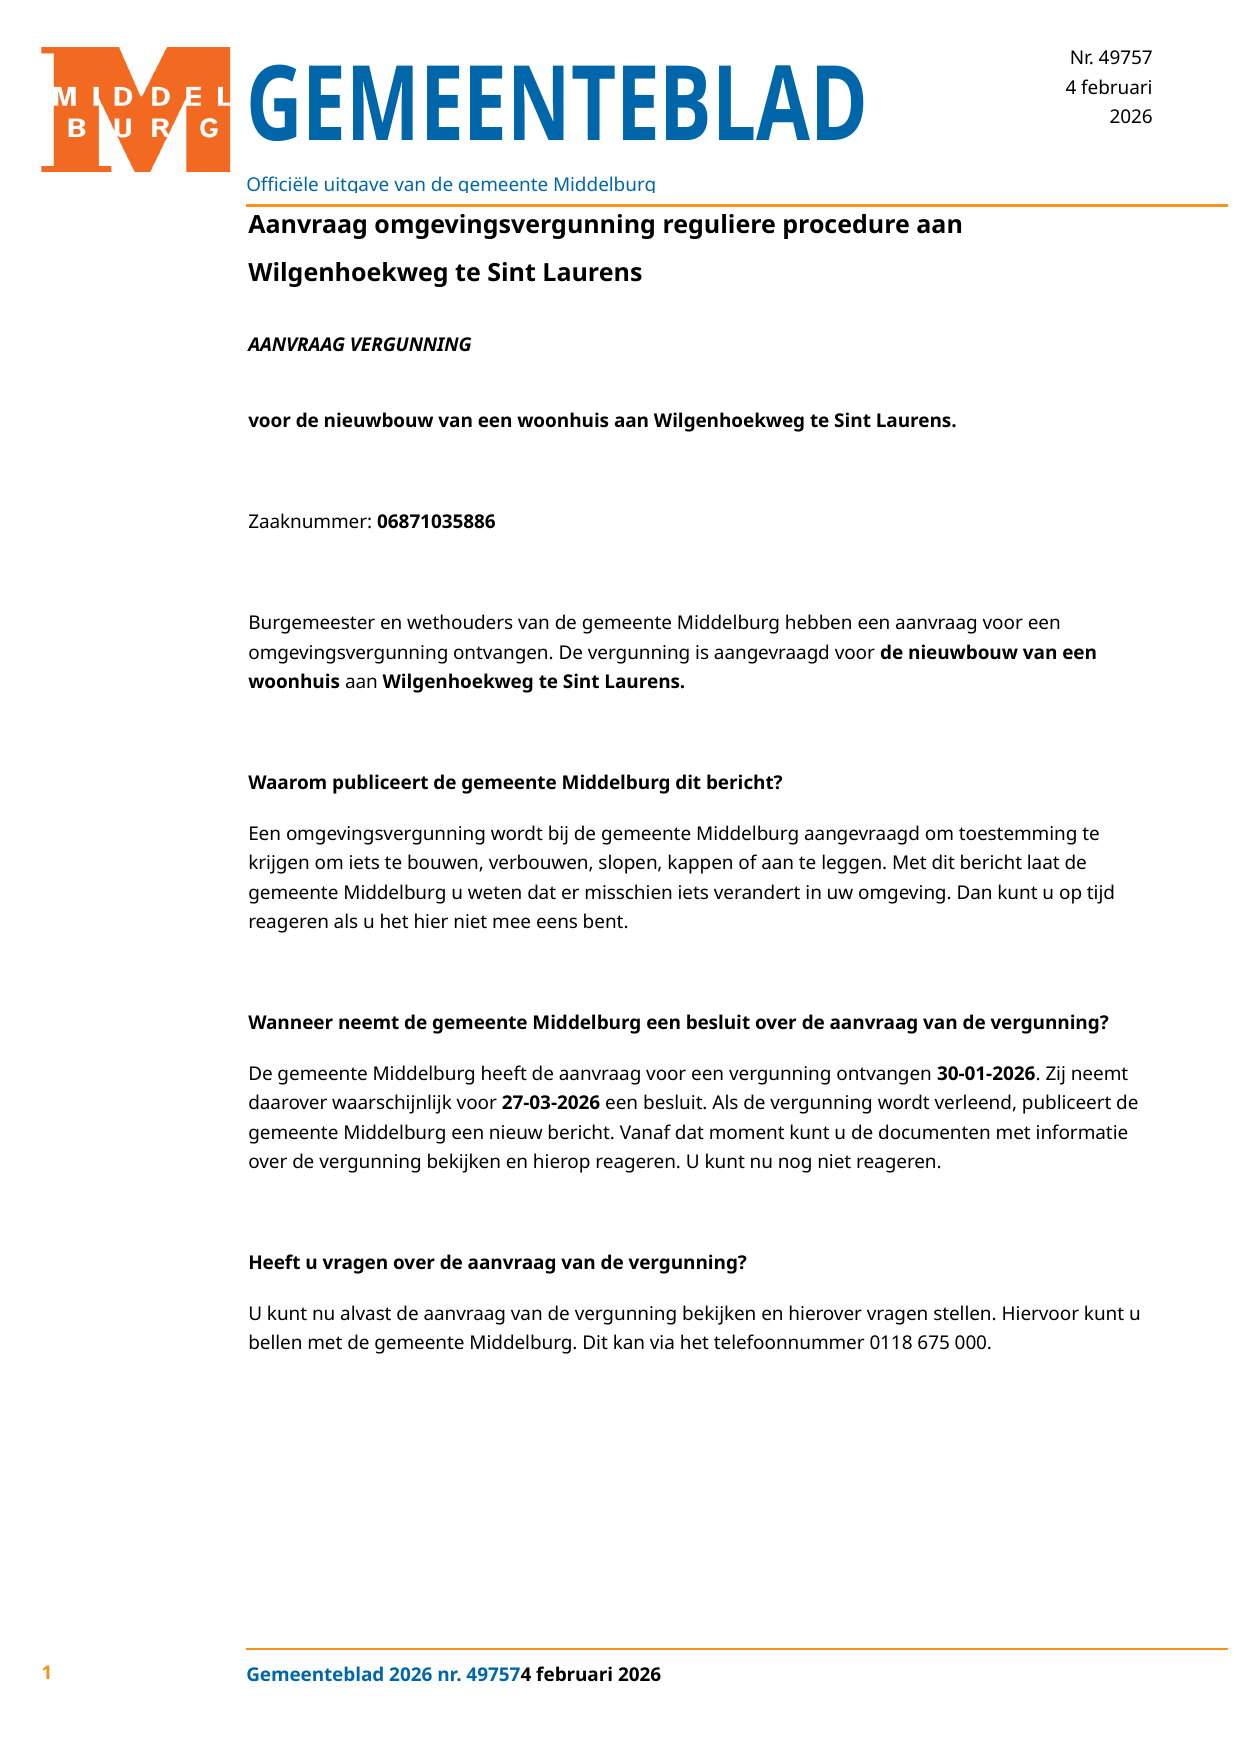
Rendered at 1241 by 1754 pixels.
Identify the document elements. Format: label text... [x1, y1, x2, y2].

text Waarom publiceert de gemeente Middelburg dit bericht? [248, 769, 1152, 795]
text Een omgevingsvergunning wordt bij de gemeente Middelburg aangevraagd om toestemming te krijgen om iets te bouwen, verbouwen, slopen, kappen of aan te leggen. Met dit bericht laat de gemeente Middelburg u weten dat er misschien iets verandert in uw omgeving. Dan kunt u op tijd reageren als u het hier niet mee eens bent. [248, 820, 1152, 934]
text Aanvraag omgevingsvergunning reguliere procedure aan Wilgenhoekweg te Sint Laurens [248, 207, 1152, 288]
text U kunt nu alvast de aanvraag van de vergunning bekijken en hierover vragen stellen. Hiervoor kunt u bellen met de gemeente Middelburg. Dit kan via het telefoonnummer 0118 675 000. [248, 1300, 1152, 1355]
text De gemeente Middelburg heeft de aanvraag voor een vergunning ontvangen 30-01-2026. Zij neemt daarover waarschijnlijk voor 27-03-2026 een besluit. Als de vergunning wordt verleend, publiceert de gemeente Middelburg een nieuw bericht. Vanaf dat moment kunt u de documenten met informatie over de vergunning bekijken en hierop reageren. U kunt nu nog niet reageren. [248, 1060, 1152, 1174]
text AANVRAAG VERGUNNING [248, 331, 1152, 357]
text Zaaknummer: 06871035886 [248, 508, 1152, 534]
text Burgemeester en wethouders van de gemeente Middelburg hebben een aanvraag voor een omgevingsvergunning ontvangen. De vergunning is aangevraagd voor de nieuwbouw van een woonhuis aan Wilgenhoekweg te Sint Laurens. [248, 609, 1152, 694]
text voor de nieuwbouw van een woonhuis aan Wilgenhoekweg te Sint Laurens. [248, 408, 1152, 433]
text Wanneer neemt de gemeente Middelburg een besluit over de aanvraag van de vergunning? [248, 1009, 1152, 1035]
text Heeft u vragen over de aanvraag van de vergunning? [248, 1249, 1152, 1275]
picture [41, 47, 231, 172]
